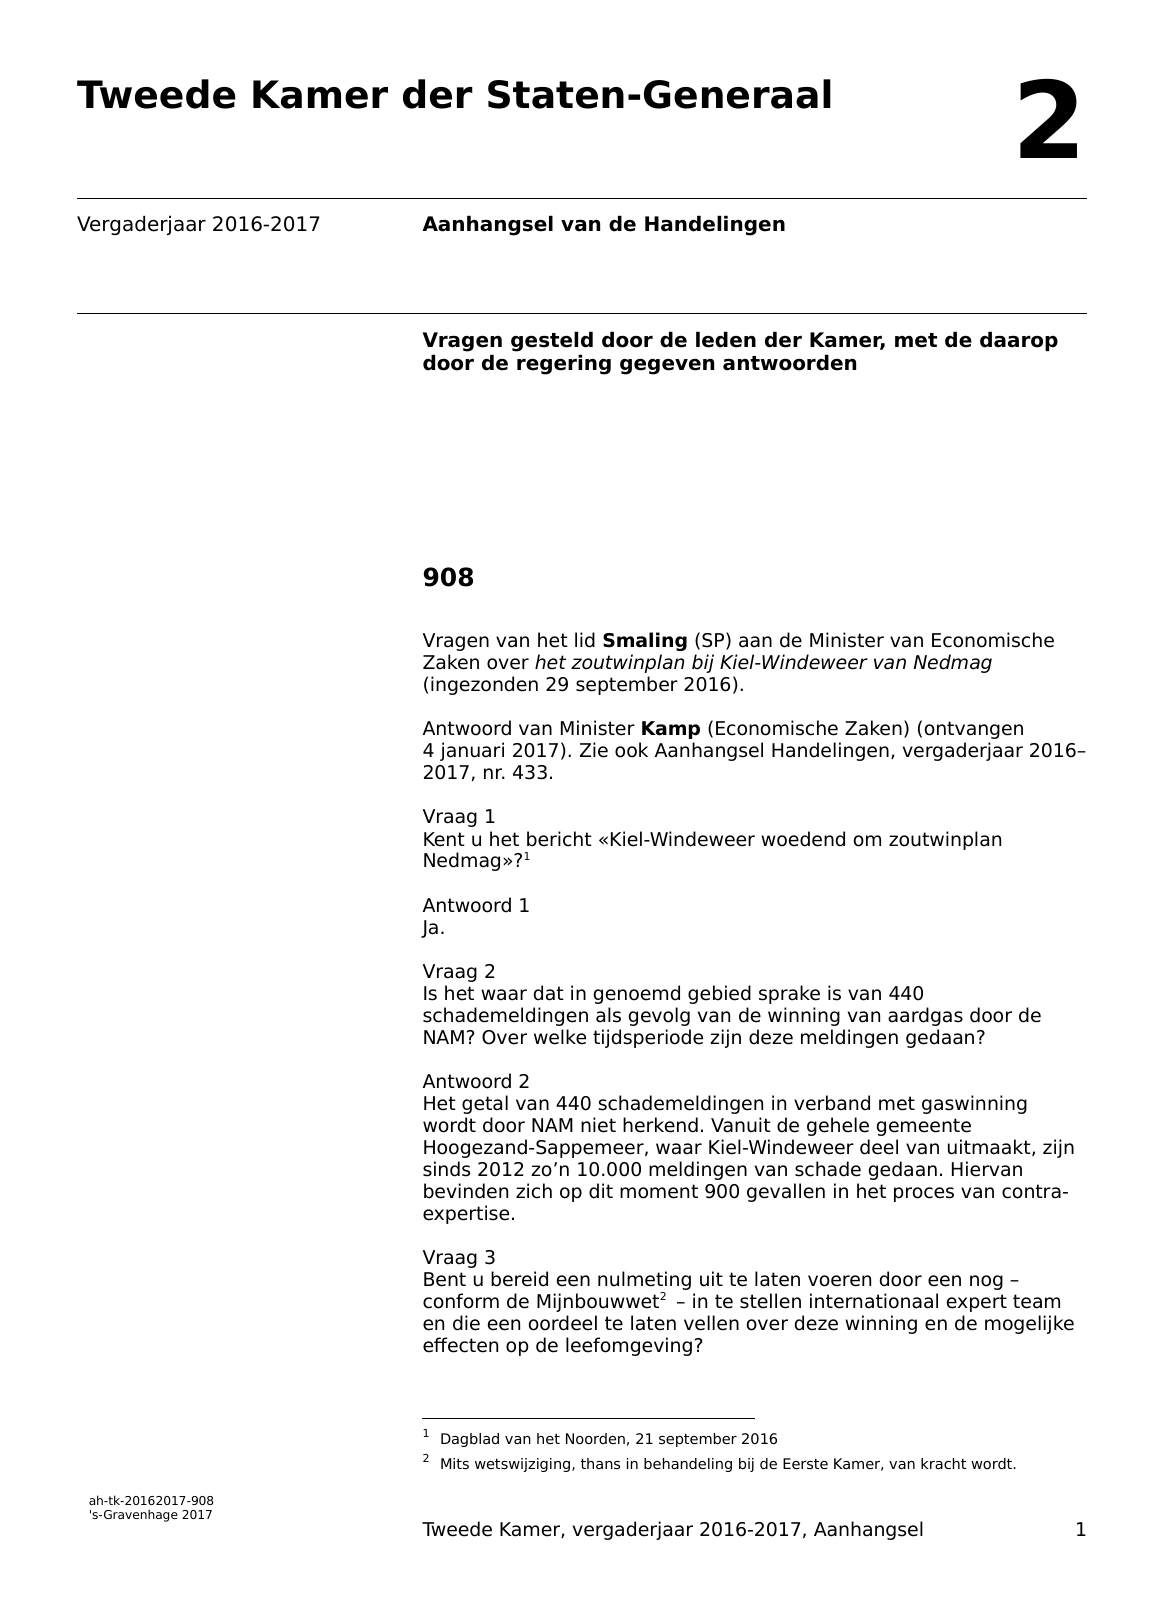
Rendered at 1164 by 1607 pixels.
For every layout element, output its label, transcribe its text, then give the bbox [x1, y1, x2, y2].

text Vraag 1 [422, 806, 1087, 828]
text Antwoord van Minister Kamp (Economische Zaken) (ontvangen 4 januari 2017). Zie ook Aanhangsel Handelingen, vergaderjaar 2016–2017, nr. 433. [422, 718, 1087, 784]
table_cell Vergaderjaar 2016-2017 [77, 199, 422, 313]
text Dagblad van het Noorden, 21 september 2016 [422, 1427, 1087, 1449]
text Vraag 2 [422, 961, 1087, 983]
table_header Tweede Kamer der Staten-Generaal [77, 59, 886, 198]
text Vraag 3 [422, 1247, 1087, 1269]
text Bent u bereid een nulmeting uit te laten voeren door een nog – conform de Mijnbouwwet – in te stellen internationaal expert team en die een oordeel te laten vellen over deze winning en de mogelijke effecten op de leefomgeving? [422, 1269, 1087, 1357]
table_cell Vragen gesteld door de leden der Kamer, met de daarop door de regering gegeven antwoorden [422, 314, 1087, 375]
text 's-Gravenhage 2017 [88, 1508, 323, 1522]
text Is het waar dat in genoemd gebied sprake is van 440 schademeldingen als gevolg van de winning van aardgas door de NAM? Over welke tijdsperiode zijn deze meldingen gedaan? [422, 983, 1087, 1049]
text Het getal van 440 schademeldingen in verband met gaswinning wordt door NAM niet herkend. Vanuit de gehele gemeente Hoogezand-Sappemeer, waar Kiel-Windeweer deel van uitmaakt, zijn sinds 2012 zo’n 10.000 meldingen van schade gedaan. Hiervan bevinden zich op dit moment 900 gevallen in het proces van contra-expertise. [422, 1093, 1087, 1225]
text ah-tk-20162017-908 [88, 1494, 323, 1508]
text Ja. [422, 917, 1087, 938]
table_cell Aanhangsel van de Handelingen [422, 199, 1087, 313]
text Mits wetswijziging, thans in behandeling bij de Eerste Kamer, van kracht wordt. [422, 1452, 1087, 1474]
text Kent u het bericht «Kiel-Windeweer woedend om zoutwinplan Nedmag»? [422, 828, 1087, 872]
table_header 2 [886, 59, 1087, 198]
text Antwoord 2 [422, 1071, 1087, 1093]
text 908 [422, 563, 1087, 592]
text Vragen van het lid Smaling (SP) aan de Minister van Economische Zaken over het zoutwinplan bij Kiel-Windeweer van Nedmag (ingezonden 29 september 2016). [422, 630, 1087, 696]
table_cell [77, 314, 422, 375]
text Antwoord 1 [422, 894, 1087, 917]
